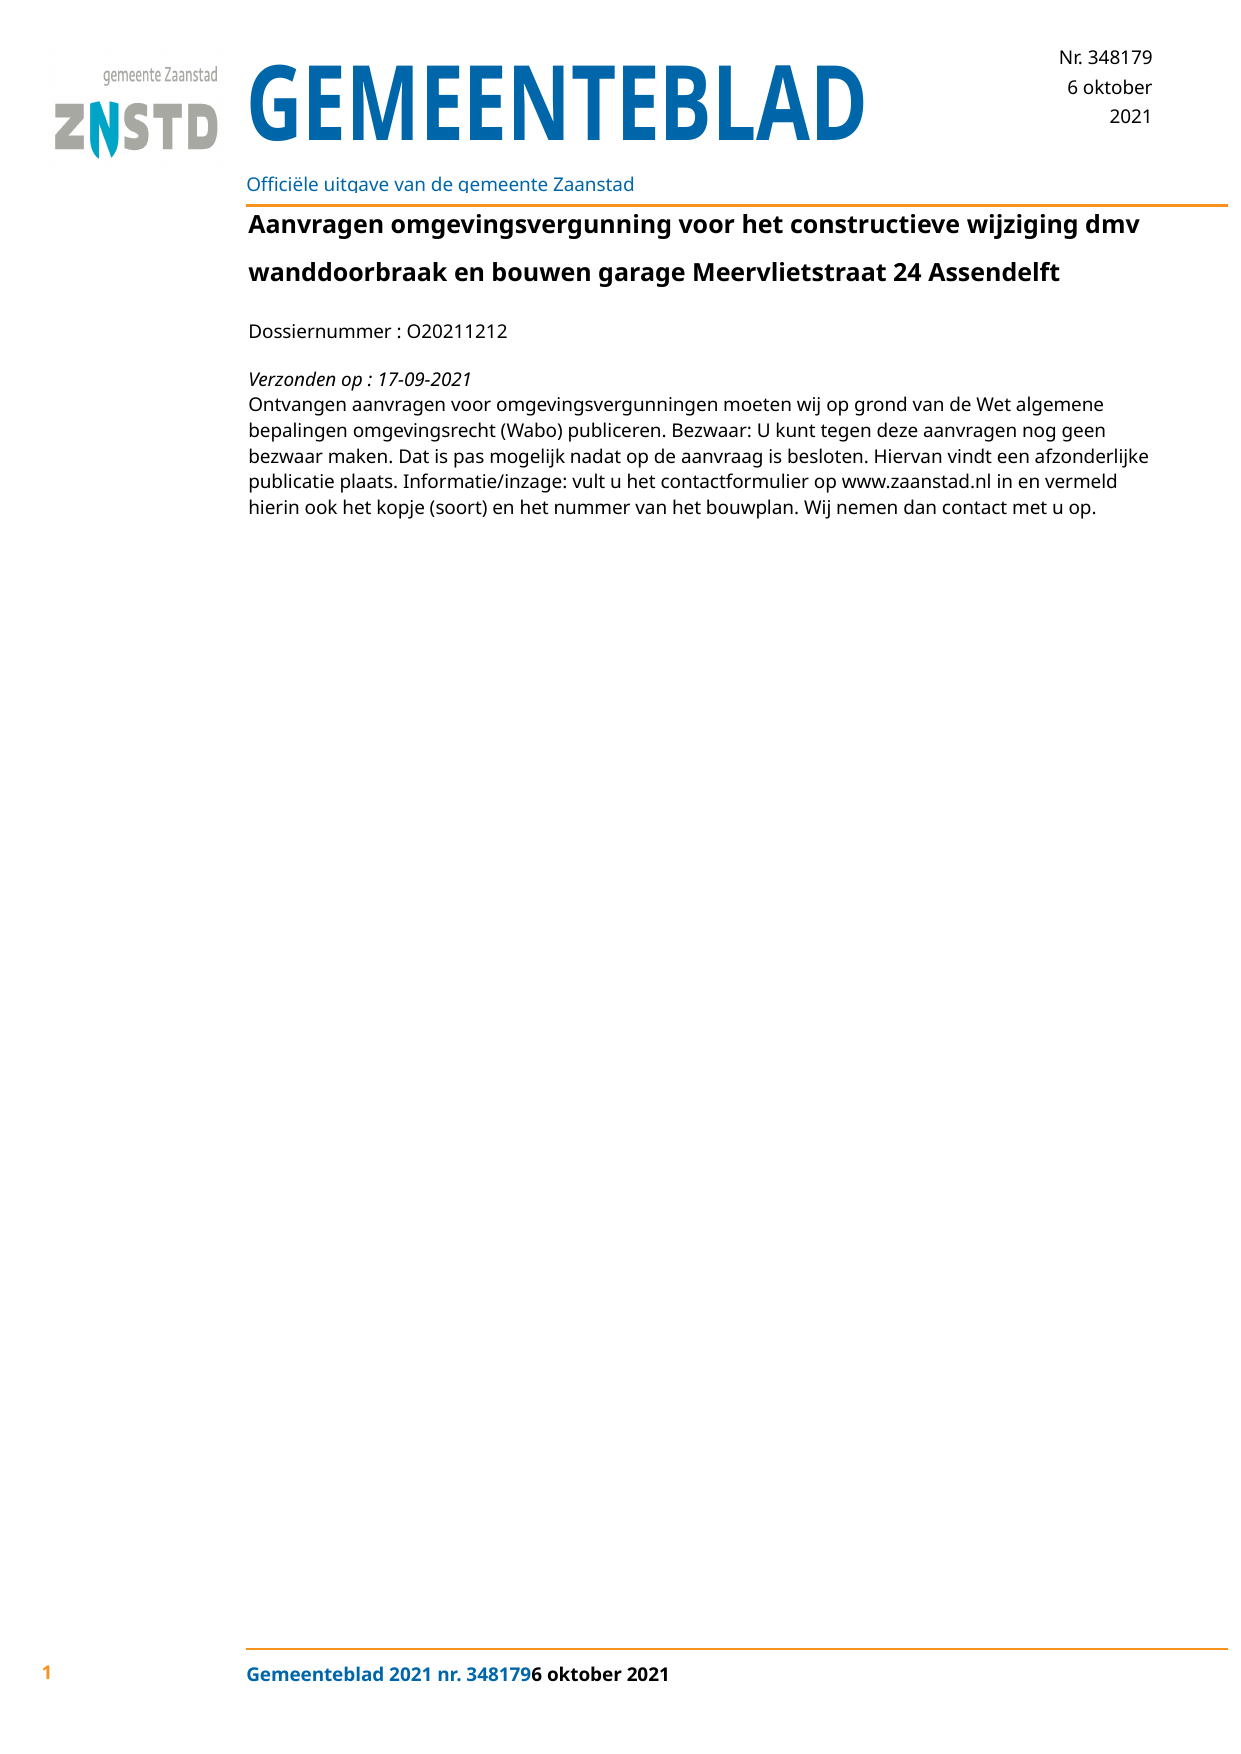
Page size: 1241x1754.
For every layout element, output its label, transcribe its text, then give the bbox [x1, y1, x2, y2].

text Ontvangen aanvragen voor omgevingsvergunningen moeten wij op grond van de Wet algemene bepalingen omgevingsrecht (Wabo) publiceren. Bezwaar: U kunt tegen deze aanvragen nog geen bezwaar maken. Dat is pas mogelijk nadat op de aanvraag is besloten. Hiervan vindt een afzonderlijke publicatie plaats. Informatie/inzage: vult u het contactformulier op www.zaanstad.nl in en vermeld hierin ook het kopje (soort) en het nummer van het bouwplan. Wij nemen dan contact met u op. [248, 391, 1152, 520]
text Aanvragen omgevingsvergunning voor het constructieve wijziging dmv wanddoorbraak en bouwen garage Meervlietstraat 24 Assendelft [248, 207, 1152, 288]
text Verzonden op : 17-09-2021 [248, 366, 1152, 391]
text Dossiernummer : O20211212 [248, 318, 1152, 344]
picture [41, 47, 231, 172]
